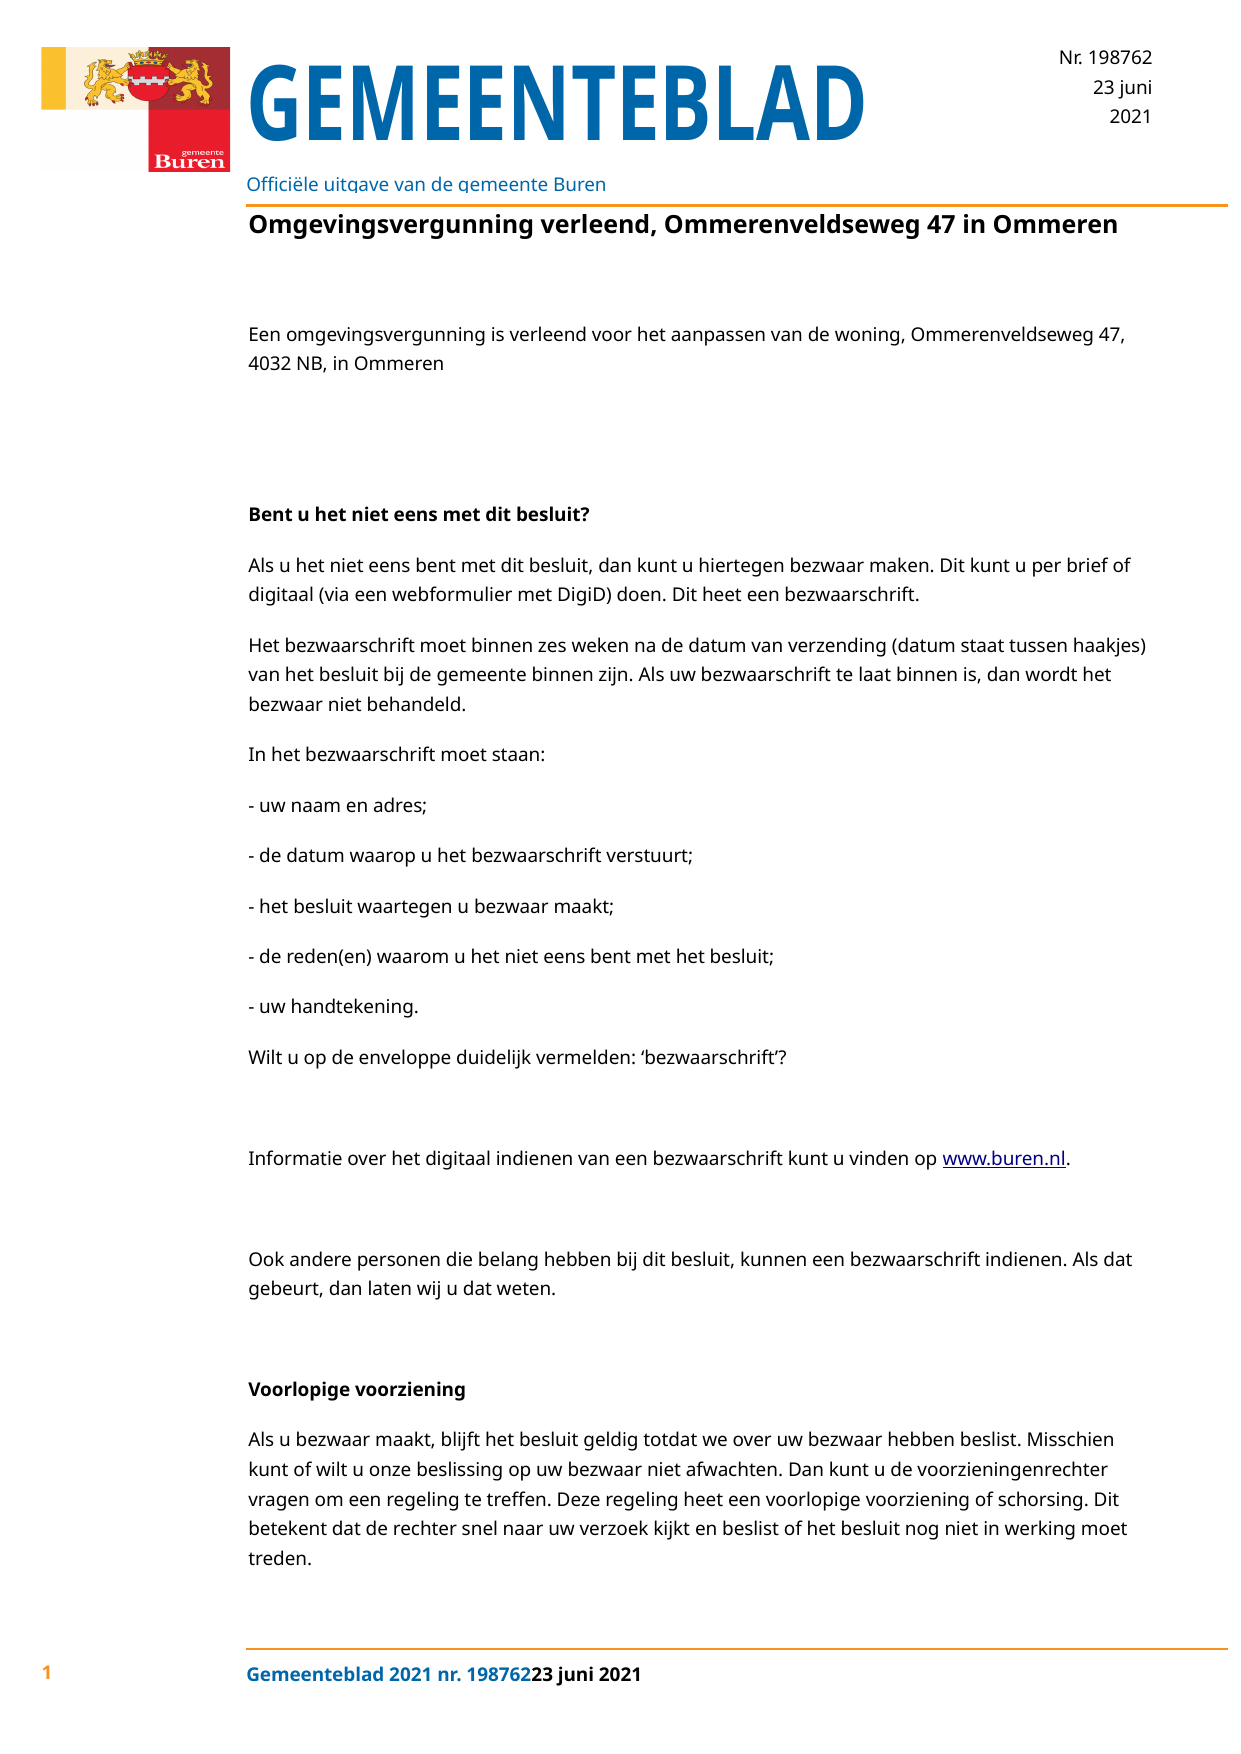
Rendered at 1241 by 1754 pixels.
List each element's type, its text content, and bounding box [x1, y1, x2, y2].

text In het bezwaarschrift moet staan: [248, 742, 1152, 767]
text Informatie over het digitaal indienen van een bezwaarschrift kunt u vinden op www.buren.nl. [248, 1145, 1152, 1171]
text - uw naam en adres; [248, 792, 1152, 818]
text Als u bezwaar maakt, blijft het besluit geldig totdat we over uw bezwaar hebben beslist. Misschien kunt of wilt u onze beslissing op uw bezwaar niet afwachten. Dan kunt u de voorzieningenrechter vragen om een regeling te treffen. Deze regeling heet een voorlopige voorziening of schorsing. Dit betekent dat de rechter snel naar uw verzoek kijkt en beslist of het besluit nog niet in werking moet treden. [248, 1427, 1152, 1571]
text - de reden(en) waarom u het niet eens bent met het besluit; [248, 943, 1152, 969]
text Wilt u op de enveloppe duidelijk vermelden: ‘bezwaarschrift’? [248, 1044, 1152, 1070]
text Omgevingsvergunning verleend, Ommerenveldseweg 47 in Ommeren [248, 207, 1152, 241]
text Het bezwaarschrift moet binnen zes weken na de datum van verzending (datum staat tussen haakjes) van het besluit bij de gemeente binnen zijn. Als uw bezwaarschrift te laat binnen is, dan wordt het bezwaar niet behandeld. [248, 632, 1152, 717]
text Voorlopige voorziening [248, 1376, 1152, 1402]
picture [41, 47, 231, 172]
text Een omgevingsvergunning is verleend voor het aanpassen van de woning, Ommerenveldseweg 47, 4032 NB, in Ommeren [248, 321, 1152, 376]
text - het besluit waartegen u bezwaar maakt; [248, 893, 1152, 918]
text - de datum waarop u het bezwaarschrift verstuurt; [248, 842, 1152, 868]
text - uw handtekening. [248, 994, 1152, 1019]
text Als u het niet eens bent met dit besluit, dan kunt u hiertegen bezwaar maken. Dit kunt u per brief of digitaal (via een webformulier met DigiD) doen. Dit heet een bezwaarschrift. [248, 552, 1152, 607]
text Ook andere personen die belang hebben bij dit besluit, kunnen een bezwaarschrift indienen. Als dat gebeurt, dan laten wij u dat weten. [248, 1246, 1152, 1301]
text Bent u het niet eens met dit besluit? [248, 502, 1152, 527]
